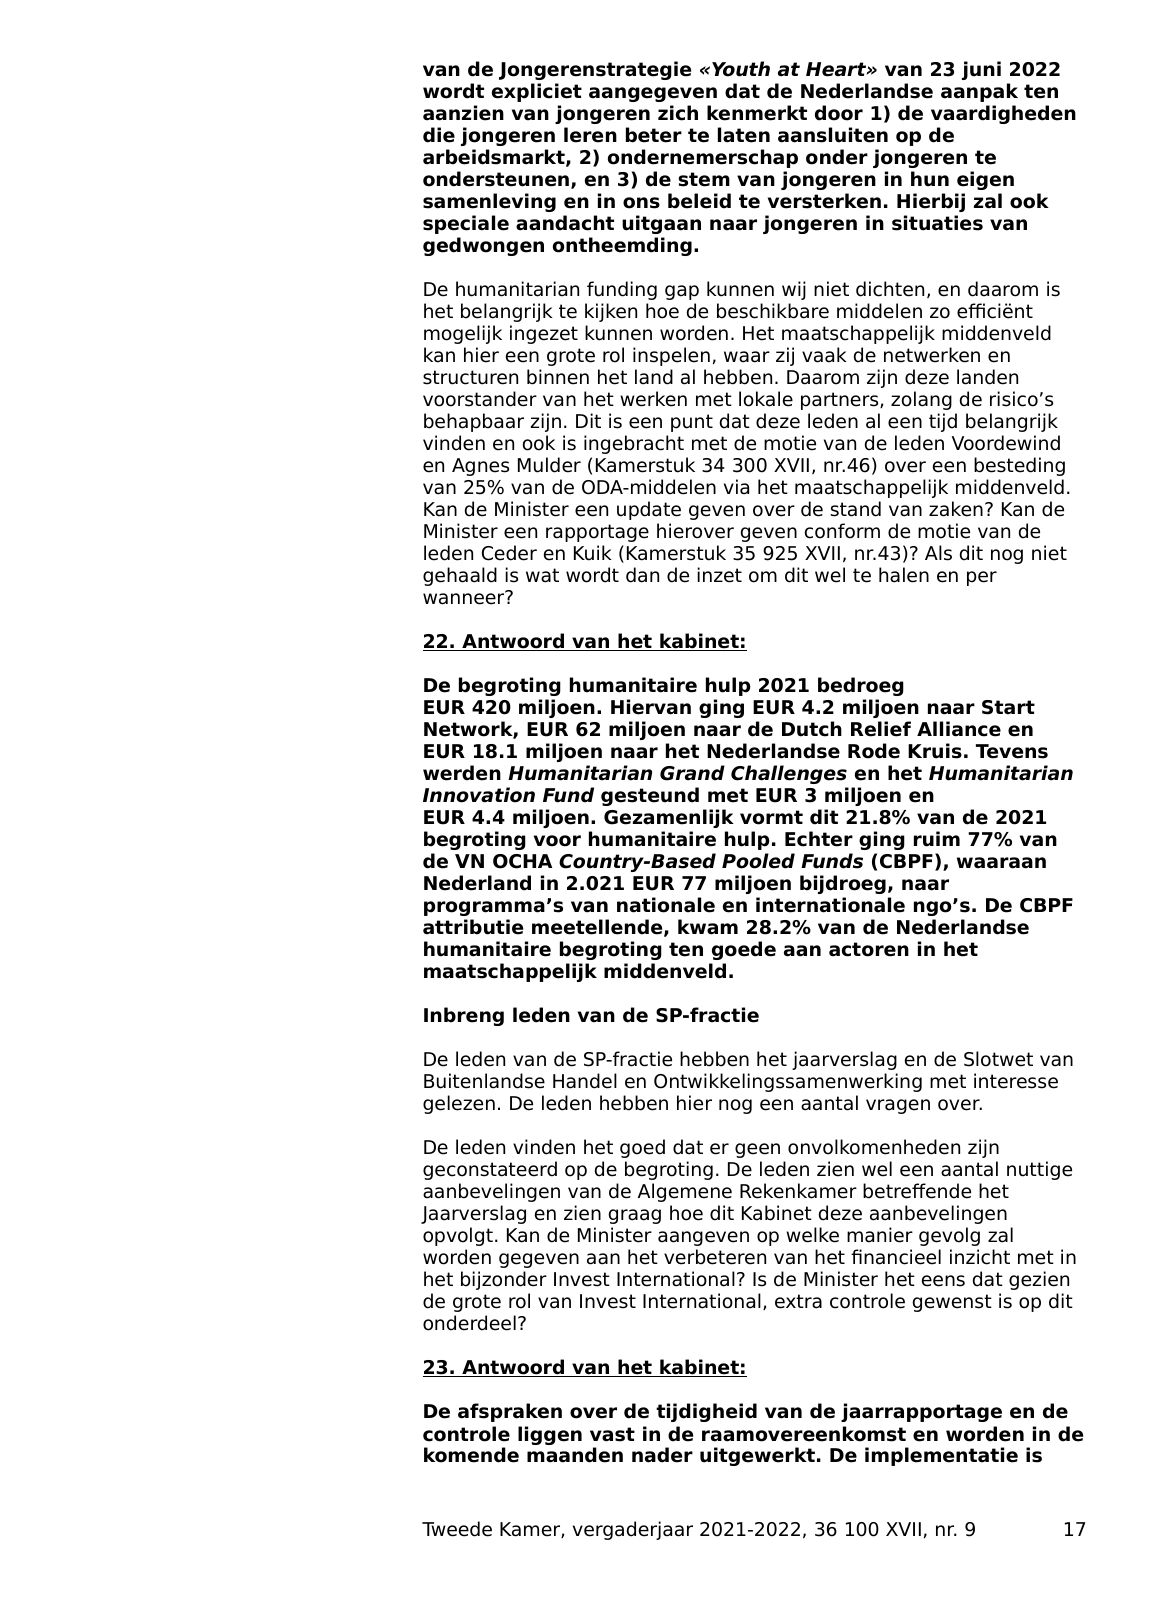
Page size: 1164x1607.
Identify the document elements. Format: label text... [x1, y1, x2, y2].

subtitle 23. Antwoord van het kabinet: [422, 1357, 1087, 1379]
text De begroting humanitaire hulp 2021 bedroeg EUR 420 miljoen. Hiervan ging EUR 4.2 miljoen naar Start Network, EUR 62 miljoen naar de Dutch Relief Alliance en EUR 18.1 miljoen naar het Nederlandse Rode Kruis. Tevens werden Humanitarian Grand Challenges en het Humanitarian Innovation Fund gesteund met EUR 3 miljoen en EUR 4.4 miljoen. Gezamenlijk vormt dit 21.8% van de 2021 begroting voor humanitaire hulp. Echter ging ruim 77% van de VN OCHA Country-Based Pooled Funds (CBPF), waaraan Nederland in 2.021 EUR 77 miljoen bijdroeg, naar programma’s van nationale en internationale ngo’s. De CBPF attributie meetellende, kwam 28.2% van de Nederlandse humanitaire begroting ten goede aan actoren in het maatschappelijk middenveld. [422, 675, 1087, 983]
text De afspraken over de tijdigheid van de jaarrapportage en de controle liggen vast in de raamovereenkomst en worden in de komende maanden nader uitgewerkt. De implementatie is [422, 1401, 1087, 1467]
subtitle 22. Antwoord van het kabinet: [422, 631, 1087, 653]
text van de Jongerenstrategie «Youth at Heart» van 23 juni 2022 wordt expliciet aangegeven dat de Nederlandse aanpak ten aanzien van jongeren zich kenmerkt door 1) de vaardigheden die jongeren leren beter te laten aansluiten op de arbeidsmarkt, 2) ondernemerschap onder jongeren te ondersteunen, en 3) de stem van jongeren in hun eigen samenleving en in ons beleid te versterken. Hierbij zal ook speciale aandacht uitgaan naar jongeren in situaties van gedwongen ontheemding. [422, 59, 1087, 257]
subtitle Inbreng leden van de SP-fractie [422, 1005, 1087, 1027]
text De leden van de SP-fractie hebben het jaarverslag en de Slotwet van Buitenlandse Handel en Ontwikkelingssamenwerking met interesse gelezen. De leden hebben hier nog een aantal vragen over. [422, 1049, 1087, 1115]
text De leden vinden het goed dat er geen onvolkomenheden zijn geconstateerd op de begroting. De leden zien wel een aantal nuttige aanbevelingen van de Algemene Rekenkamer betreffende het Jaarverslag en zien graag hoe dit Kabinet deze aanbevelingen opvolgt. Kan de Minister aangeven op welke manier gevolg zal worden gegeven aan het verbeteren van het financieel inzicht met in het bijzonder Invest International? Is de Minister het eens dat gezien de grote rol van Invest International, extra controle gewenst is op dit onderdeel? [422, 1137, 1087, 1335]
text De humanitarian funding gap kunnen wij niet dichten, en daarom is het belangrijk te kijken hoe de beschikbare middelen zo efficiënt mogelijk ingezet kunnen worden. Het maatschappelijk middenveld kan hier een grote rol inspelen, waar zij vaak de netwerken en structuren binnen het land al hebben. Daarom zijn deze landen voorstander van het werken met lokale partners, zolang de risico’s behapbaar zijn. Dit is een punt dat deze leden al een tijd belangrijk vinden en ook is ingebracht met de motie van de leden Voordewind en Agnes Mulder (Kamerstuk 34 300 XVII, nr.46) over een besteding van 25% van de ODA-middelen via het maatschappelijk middenveld. Kan de Minister een update geven over de stand van zaken? Kan de Minister een rapportage hierover geven conform de motie van de leden Ceder en Kuik (Kamerstuk 35 925 XVII, nr.43)? Als dit nog niet gehaald is wat wordt dan de inzet om dit wel te halen en per wanneer? [422, 279, 1087, 609]
